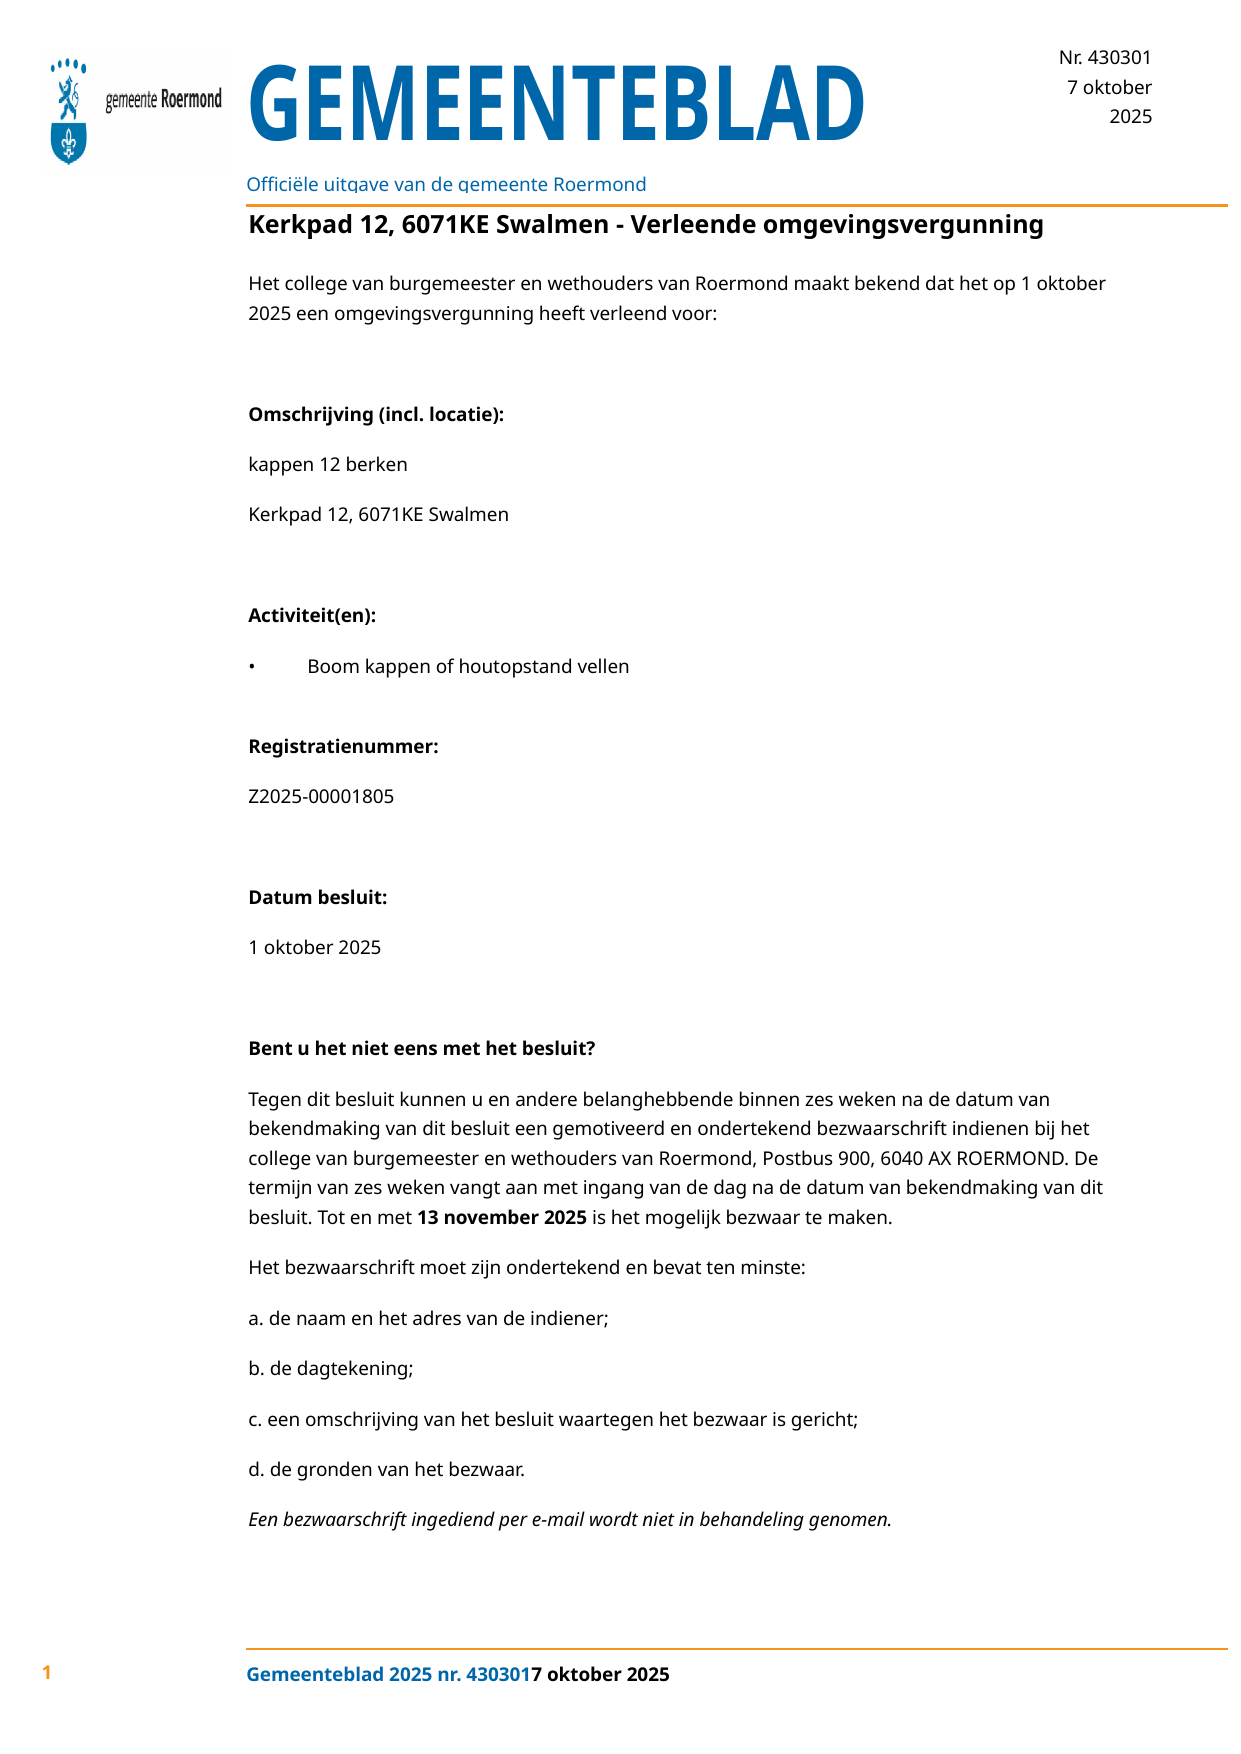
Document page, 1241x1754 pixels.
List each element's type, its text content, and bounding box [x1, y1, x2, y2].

text Datum besluit: [248, 884, 1152, 910]
text Kerkpad 12, 6071KE Swalmen [248, 502, 1152, 527]
text Een bezwaarschrift ingediend per e-mail wordt niet in behandeling genomen. [248, 1507, 1152, 1532]
text b. de dagtekening; [248, 1355, 1152, 1381]
text Registratienummer: [248, 733, 1152, 758]
text Activiteit(en): [248, 602, 1152, 628]
text Kerkpad 12, 6071KE Swalmen - Verleende omgevingsvergunning [248, 207, 1152, 241]
text Tegen dit besluit kunnen u en andere belanghebbende binnen zes weken na de datum van bekendmaking van dit besluit een gemotiveerd en ondertekend bezwaarschrift indienen bij het college van burgemeester en wethouders van Roermond, Postbus 900, 6040 AX ROERMOND. De termijn van zes weken vangt aan met ingang van de dag na de datum van bekendmaking van dit besluit. Tot en met 13 november 2025 is het mogelijk bezwaar te maken. [248, 1086, 1152, 1230]
text Bent u het niet eens met het besluit? [248, 1035, 1152, 1061]
text Het college van burgemeester en wethouders van Roermond maakt bekend dat het op 1 oktober 2025 een omgevingsvergunning heeft verleend voor: [248, 270, 1152, 326]
text Omschrijving (incl. locatie): [248, 401, 1152, 426]
text c. een omschrijving van het besluit waartegen het bezwaar is gericht; [248, 1406, 1152, 1431]
list Boom kappen of houtopstand vellen [248, 653, 1152, 678]
picture [41, 47, 231, 172]
text d. de gronden van het bezwaar. [248, 1456, 1152, 1482]
text 1 oktober 2025 [248, 934, 1152, 960]
text Z2025-00001805 [248, 783, 1152, 809]
text kappen 12 berken [248, 451, 1152, 477]
text a. de naam en het adres van de indiener; [248, 1305, 1152, 1331]
text Het bezwaarschrift moet zijn ondertekend en bevat ten minste: [248, 1254, 1152, 1280]
